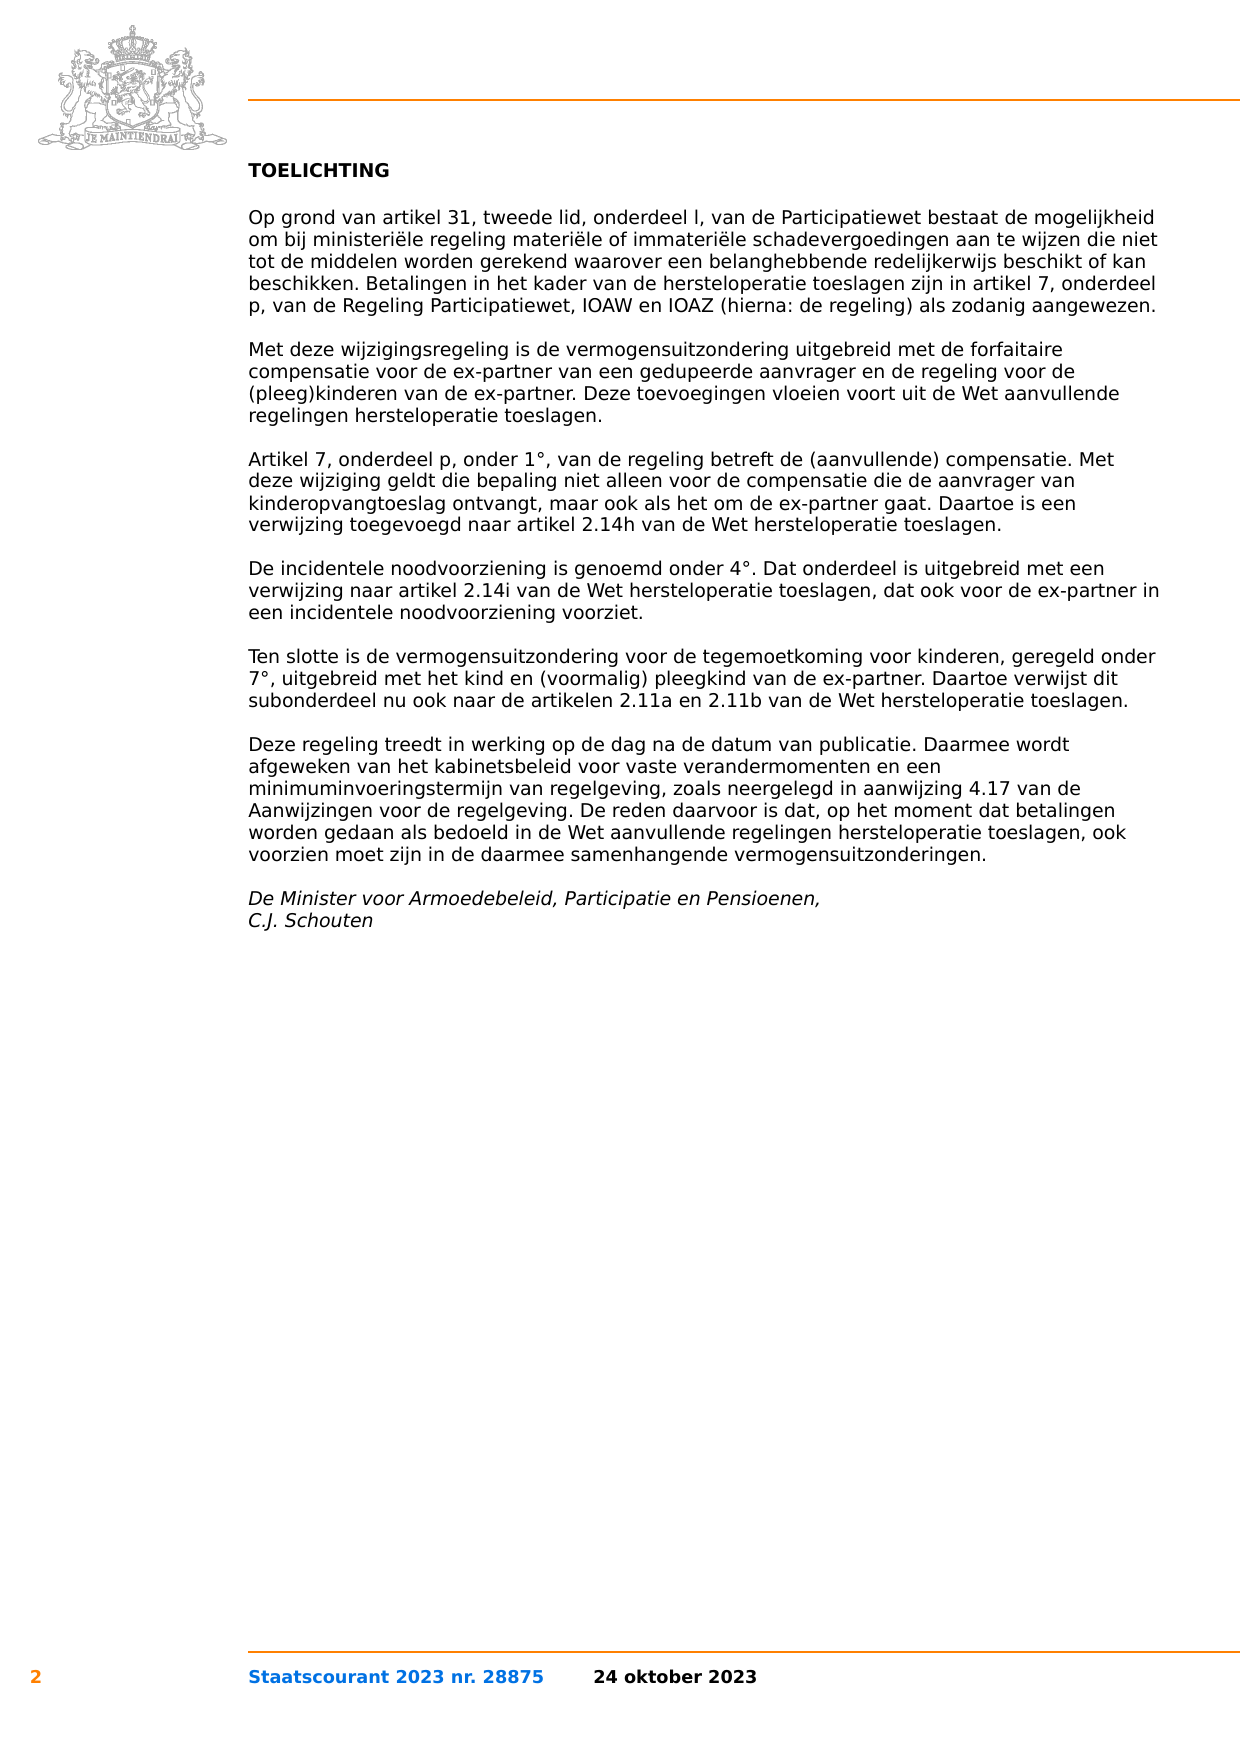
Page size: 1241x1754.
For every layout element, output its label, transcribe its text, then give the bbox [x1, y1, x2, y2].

text De Minister voor Armoedebeleid, Participatie en Pensioenen, C.J. Schouten [248, 888, 1163, 932]
picture [38, 25, 227, 150]
text Met deze wijzigingsregeling is de vermogensuitzondering uitgebreid met de forfaitaire compensatie voor de ex-partner van een gedupeerde aanvrager en de regeling voor de (pleeg)kinderen van de ex-partner. Deze toevoegingen vloeien voort uit de Wet aanvullende regelingen hersteloperatie toeslagen. [248, 339, 1163, 427]
text Ten slotte is de vermogensuitzondering voor de tegemoetkoming voor kinderen, geregeld onder 7°, uitgebreid met het kind en (voormalig) pleegkind van de ex-partner. Daartoe verwijst dit subonderdeel nu ook naar de artikelen 2.11a en 2.11b van de Wet hersteloperatie toeslagen. [248, 646, 1163, 712]
text De incidentele noodvoorziening is genoemd onder 4°. Dat onderdeel is uitgebreid met een verwijzing naar artikel 2.14i van de Wet hersteloperatie toeslagen, dat ook voor de ex-partner in een incidentele noodvoorziening voorziet. [248, 558, 1163, 624]
text Op grond van artikel 31, tweede lid, onderdeel l, van de Participatiewet bestaat de mogelijkheid om bij ministeriële regeling materiële of immateriële schadevergoedingen aan te wijzen die niet tot de middelen worden gerekend waarover een belanghebbende redelijkerwijs beschikt of kan beschikken. Betalingen in het kader van de hersteloperatie toeslagen zijn in artikel 7, onderdeel p, van de Regeling Participatiewet, IOAW en IOAZ (hierna: de regeling) als zodanig aangewezen. [248, 207, 1163, 317]
subtitle TOELICHTING [248, 160, 1163, 182]
text Artikel 7, onderdeel p, onder 1°, van de regeling betreft de (aanvullende) compensatie. Met deze wijziging geldt die bepaling niet alleen voor de compensatie die de aanvrager van kinderopvangtoeslag ontvangt, maar ook als het om de ex-partner gaat. Daartoe is een verwijzing toegevoegd naar artikel 2.14h van de Wet hersteloperatie toeslagen. [248, 448, 1163, 536]
text Deze regeling treedt in werking op de dag na de datum van publicatie. Daarmee wordt afgeweken van het kabinetsbeleid voor vaste verandermomenten en een minimuminvoeringstermijn van regelgeving, zoals neergelegd in aanwijzing 4.17 van de Aanwijzingen voor de regelgeving. De reden daarvoor is dat, op het moment dat betalingen worden gedaan als bedoeld in de Wet aanvullende regelingen hersteloperatie toeslagen, ook voorzien moet zijn in de daarmee samenhangende vermogensuitzonderingen. [248, 734, 1163, 866]
